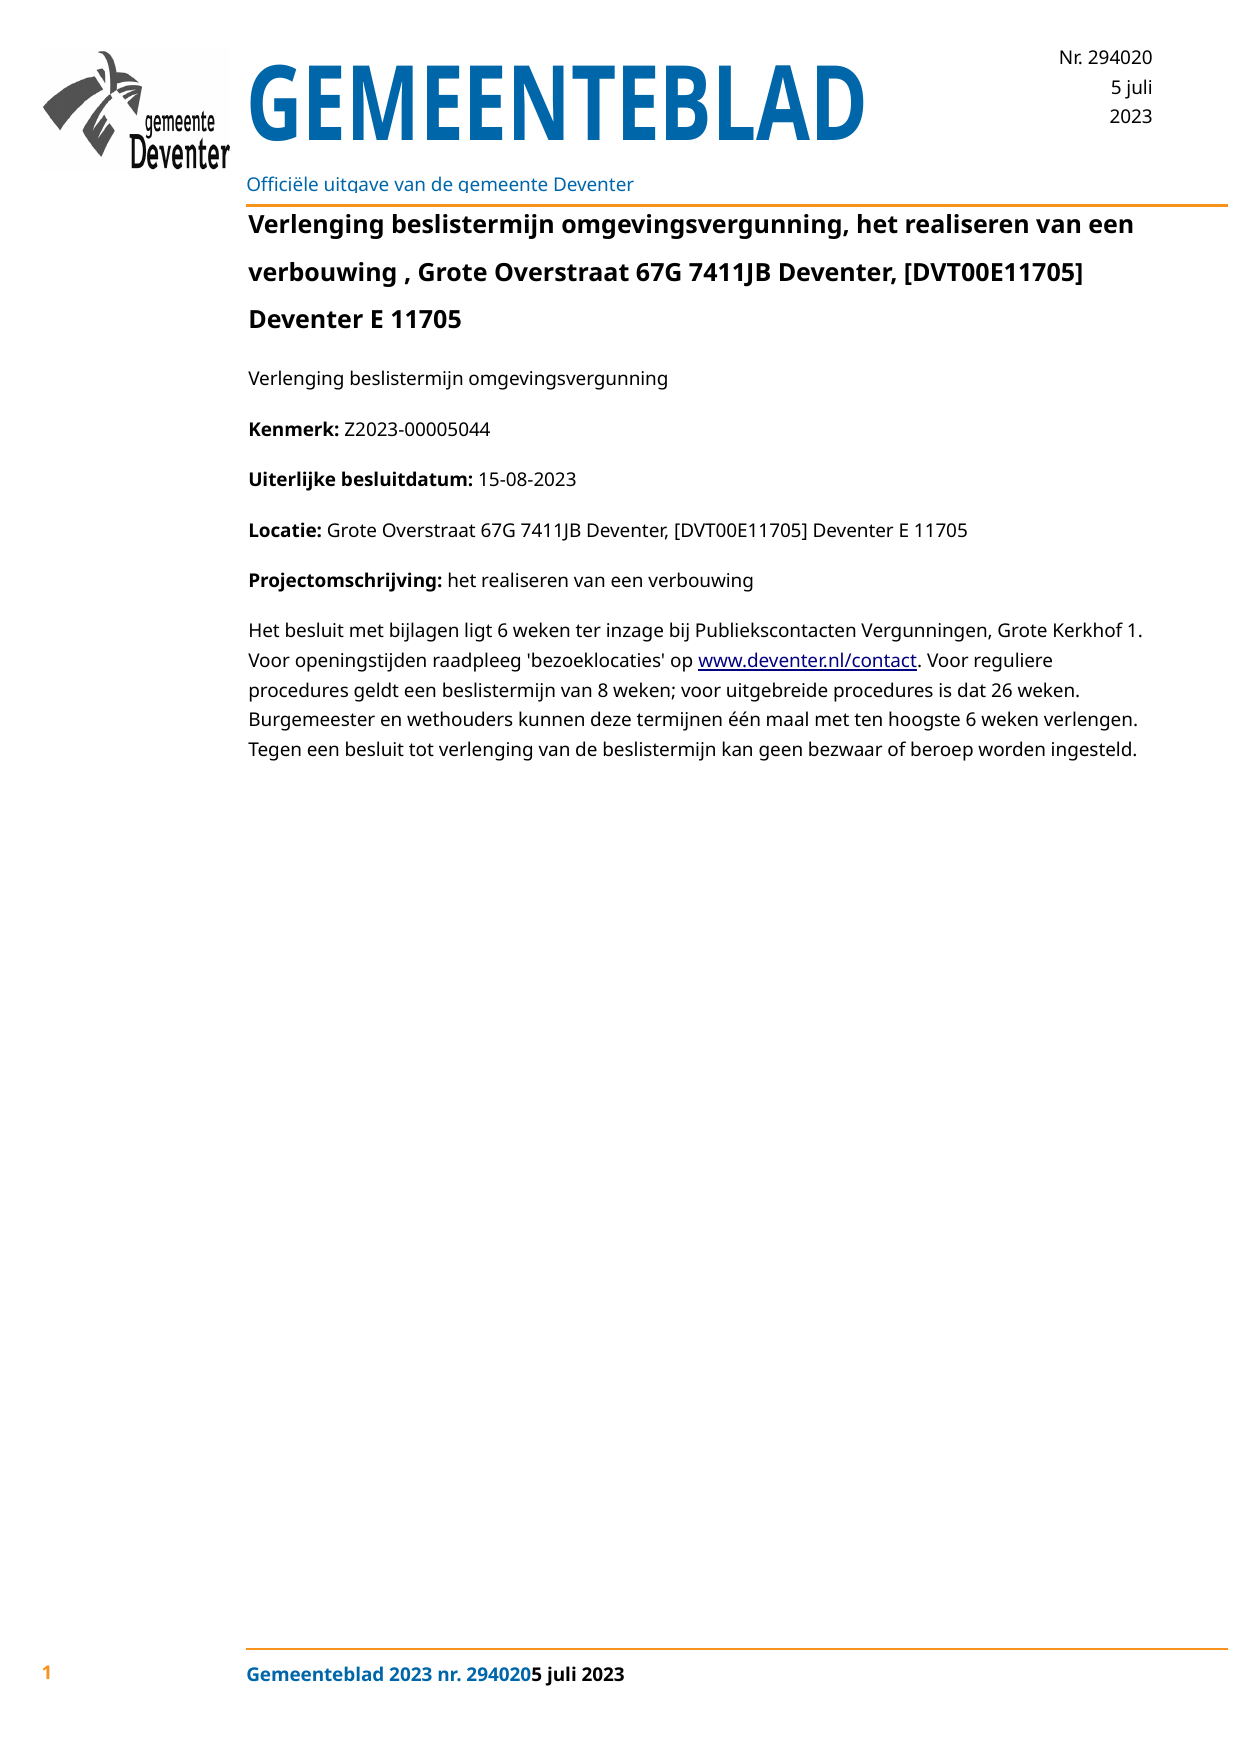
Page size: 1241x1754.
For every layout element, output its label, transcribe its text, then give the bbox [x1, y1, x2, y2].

text Verlenging beslistermijn omgevingsvergunning [248, 366, 1152, 391]
picture [41, 47, 231, 172]
text Uiterlijke besluitdatum: 15-08-2023 [248, 466, 1152, 492]
text Kenmerk: Z2023-00005044 [248, 416, 1152, 442]
text Het besluit met bijlagen ligt 6 weken ter inzage bij Publiekscontacten Vergunningen, Grote Kerkhof 1. Voor openingstijden raadpleeg 'bezoeklocaties' op www.deventer.nl/contact. Voor reguliere procedures geldt een beslistermijn van 8 weken; voor uitgebreide procedures is dat 26 weken. Burgemeester en wethouders kunnen deze termijnen één maal met ten hoogste 6 weken verlengen. Tegen een besluit tot verlenging van de beslistermijn kan geen bezwaar of beroep worden ingesteld. [248, 618, 1152, 762]
text Projectomschrijving: het realiseren van een verbouwing [248, 567, 1152, 593]
text Locatie: Grote Overstraat 67G 7411JB Deventer, [DVT00E11705] Deventer E 11705 [248, 517, 1152, 542]
text Verlenging beslistermijn omgevingsvergunning, het realiseren van een verbouwing , Grote Overstraat 67G 7411JB Deventer, [DVT00E11705] Deventer E 11705 [248, 207, 1152, 336]
